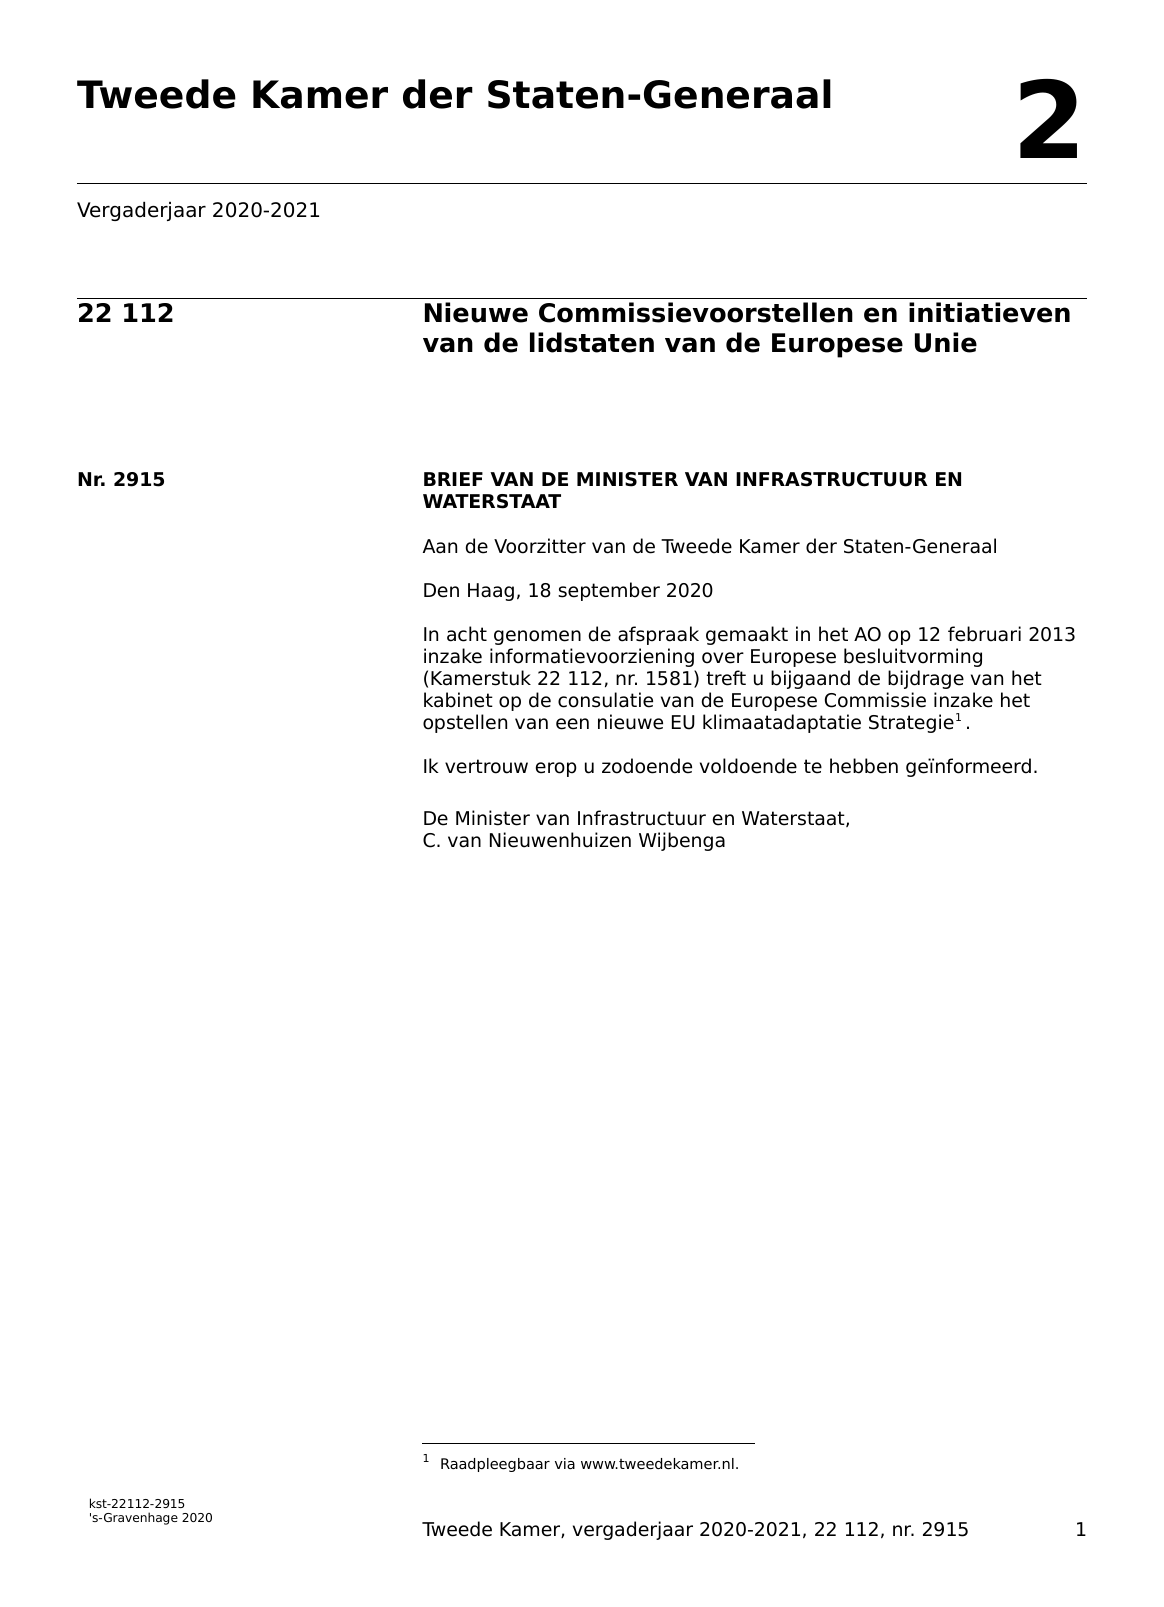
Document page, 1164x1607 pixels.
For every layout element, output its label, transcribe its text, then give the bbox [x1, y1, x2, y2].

text 's-Gravenhage 2020 [88, 1511, 323, 1525]
text kst-22112-2915 [88, 1497, 323, 1511]
table_header Tweede Kamer der Staten-Generaal [77, 59, 886, 183]
table_cell Vergaderjaar 2020-2021 [77, 184, 1087, 298]
text In acht genomen de afspraak gemaakt in het AO op 12 februari 2013 inzake informatievoorziening over Europese besluitvorming (Kamerstuk 22 112, nr. 1581) treft u bijgaand de bijdrage van het kabinet op de consulatie van de Europese Commissie inzake het opstellen van een nieuwe EU klimaatadaptatie Strategie. [422, 624, 1087, 734]
text Den Haag, 18 september 2020 [422, 580, 1087, 602]
table_header 2 [886, 59, 1087, 183]
subtitle Nr. 2915 BRIEF VAN DE MINISTER VAN INFRASTRUCTUUR EN WATERSTAAT [77, 469, 1087, 513]
text Raadpleegbaar via www.tweedekamer.nl. [422, 1452, 1087, 1474]
text De Minister van Infrastructuur en Waterstaat, C. van Nieuwenhuizen Wijbenga [422, 808, 1087, 852]
subtitle 22 112 Nieuwe Commissievoorstellen en initiatieven van de lidstaten van de Europese Unie [77, 299, 1087, 358]
text Aan de Voorzitter van de Tweede Kamer der Staten-Generaal [422, 536, 1087, 557]
text Ik vertrouw erop u zodoende voldoende te hebben geïnformeerd. [422, 756, 1087, 778]
